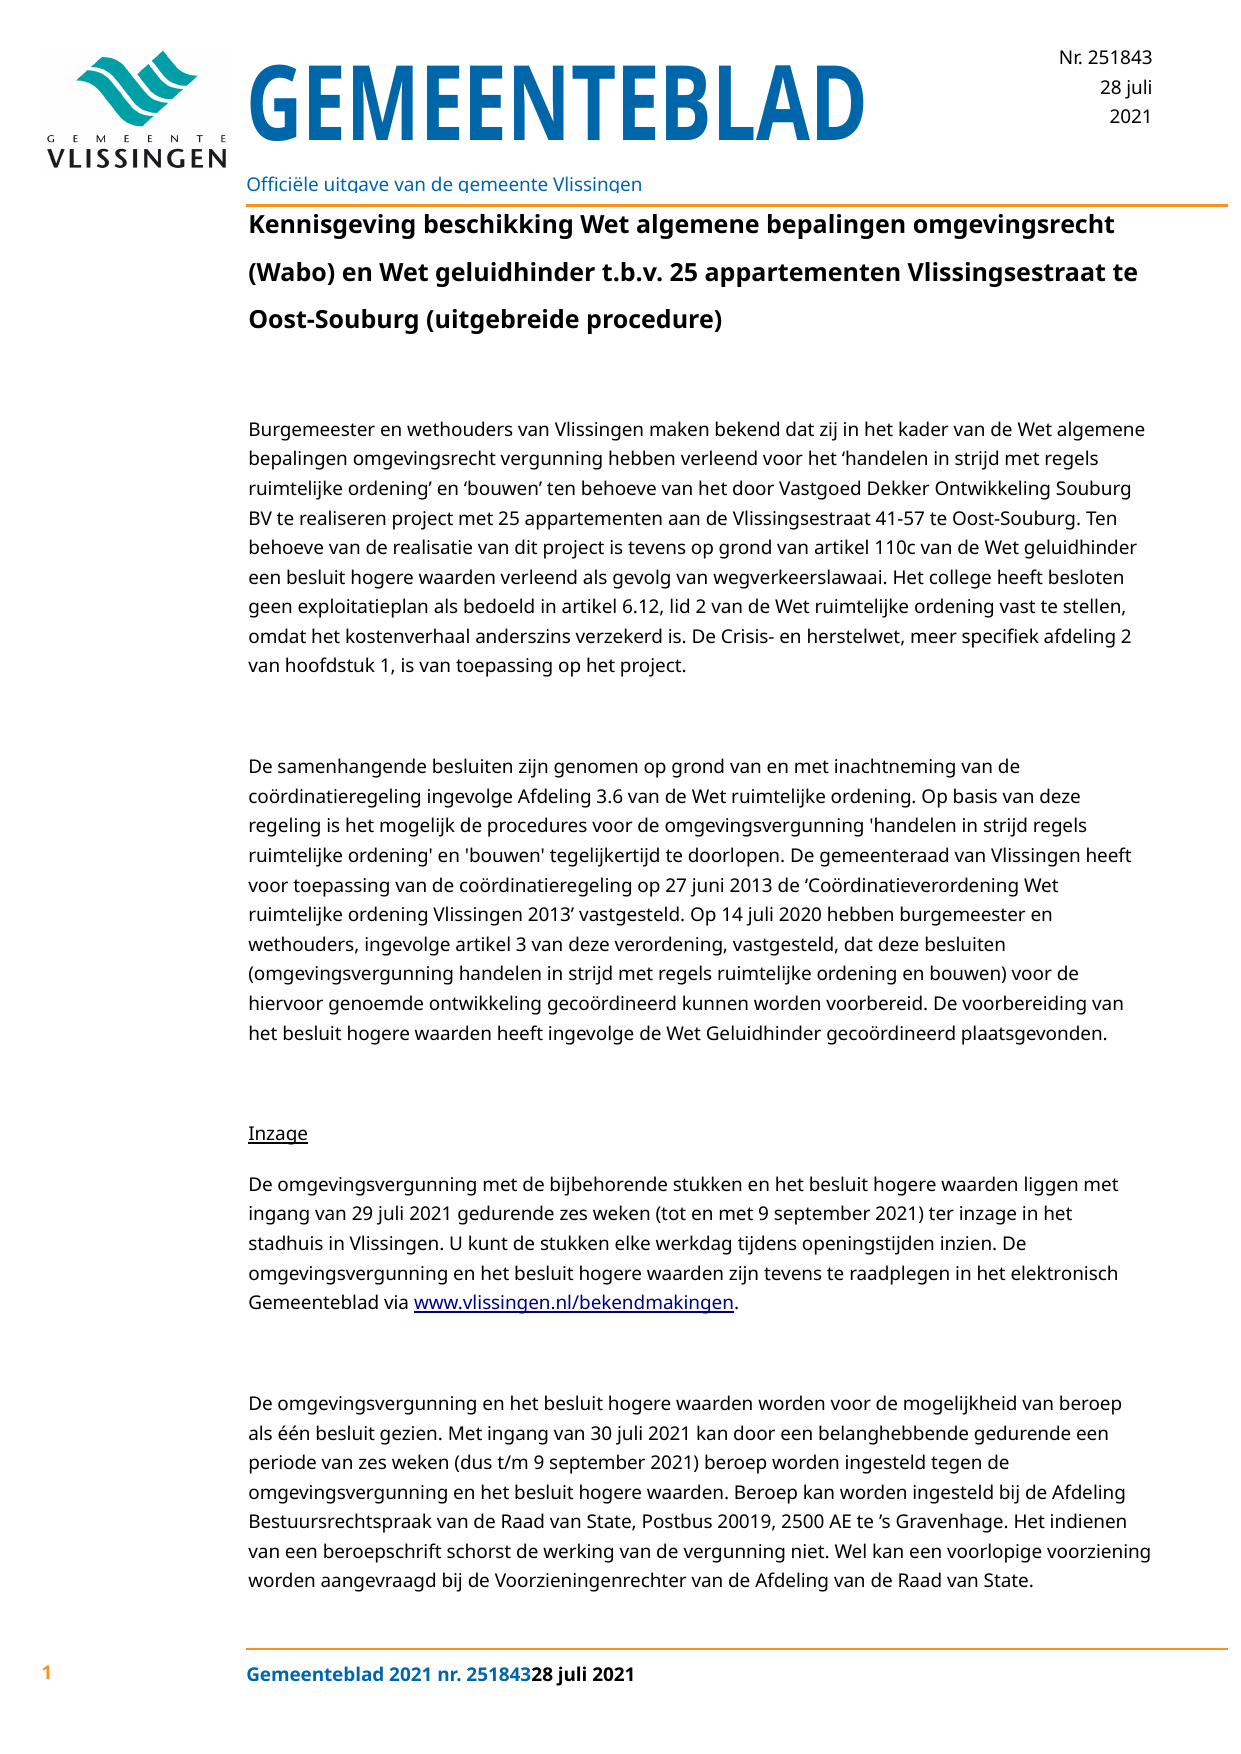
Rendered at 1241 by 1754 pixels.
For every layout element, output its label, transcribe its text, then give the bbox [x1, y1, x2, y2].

text Burgemeester en wethouders van Vlissingen maken bekend dat zij in het kader van de Wet algemene bepalingen omgevingsrecht vergunning hebben verleend voor het ‘handelen in strijd met regels ruimtelijke ordening’ en ‘bouwen’ ten behoeve van het door Vastgoed Dekker Ontwikkeling Souburg BV te realiseren project met 25 appartementen aan de Vlissingsestraat 41-57 te Oost-Souburg. Ten behoeve van de realisatie van dit project is tevens op grond van artikel 110c van de Wet geluidhinder een besluit hogere waarden verleend als gevolg van wegverkeerslawaai. Het college heeft besloten geen exploitatieplan als bedoeld in artikel 6.12, lid 2 van de Wet ruimtelijke ordening vast te stellen, omdat het kostenverhaal anderszins verzekerd is. De Crisis- en herstelwet, meer specifiek afdeling 2 van hoofdstuk 1, is van toepassing op het project. [248, 416, 1152, 678]
text De samenhangende besluiten zijn genomen op grond van en met inachtneming van de coördinatieregeling ingevolge Afdeling 3.6 van de Wet ruimtelijke ordening. Op basis van deze regeling is het mogelijk de procedures voor de omgevingsvergunning 'handelen in strijd regels ruimtelijke ordening' en 'bouwen' tegelijkertijd te doorlopen. De gemeenteraad van Vlissingen heeft voor toepassing van de coördinatieregeling op 27 juni 2013 de ‘Coördinatieverordening Wet ruimtelijke ordening Vlissingen 2013’ vastgesteld. Op 14 juli 2020 hebben burgemeester en wethouders, ingevolge artikel 3 van deze verordening, vastgesteld, dat deze besluiten (omgevingsvergunning handelen in strijd met regels ruimtelijke ordening en bouwen) voor de hiervoor genoemde ontwikkeling gecoördineerd kunnen worden voorbereid. De voorbereiding van het besluit hogere waarden heeft ingevolge de Wet Geluidhinder gecoördineerd plaatsgevonden. [248, 753, 1152, 1045]
text De omgevingsvergunning en het besluit hogere waarden worden voor de mogelijkheid van beroep als één besluit gezien. Met ingang van 30 juli 2021 kan door een belanghebbende gedurende een periode van zes weken (dus t/m 9 september 2021) beroep worden ingesteld tegen de omgevingsvergunning en het besluit hogere waarden. Beroep kan worden ingesteld bij de Afdeling Bestuursrechtspraak van de Raad van State, Postbus 20019, 2500 AE te ’s Gravenhage. Het indienen van een beroepschrift schorst de werking van de vergunning niet. Wel kan een voorlopige voorziening worden aangevraagd bij de Voorzieningenrechter van de Afdeling van de Raad van State. [248, 1390, 1152, 1593]
text De omgevingsvergunning met de bijbehorende stukken en het besluit hogere waarden liggen met ingang van 29 juli 2021 gedurende zes weken (tot en met 9 september 2021) ter inzage in het stadhuis in Vlissingen. U kunt de stukken elke werkdag tijdens openingstijden inzien. De omgevingsvergunning en het besluit hogere waarden zijn tevens te raadplegen in het elektronisch Gemeenteblad via www.vlissingen.nl/bekendmakingen. [248, 1171, 1152, 1315]
text Kennisgeving beschikking Wet algemene bepalingen omgevingsrecht (Wabo) en Wet geluidhinder t.b.v. 25 appartementen Vlissingsestraat te Oost-Souburg (uitgebreide procedure) [248, 207, 1152, 336]
picture [41, 47, 231, 172]
text Inzage [248, 1121, 1152, 1146]
